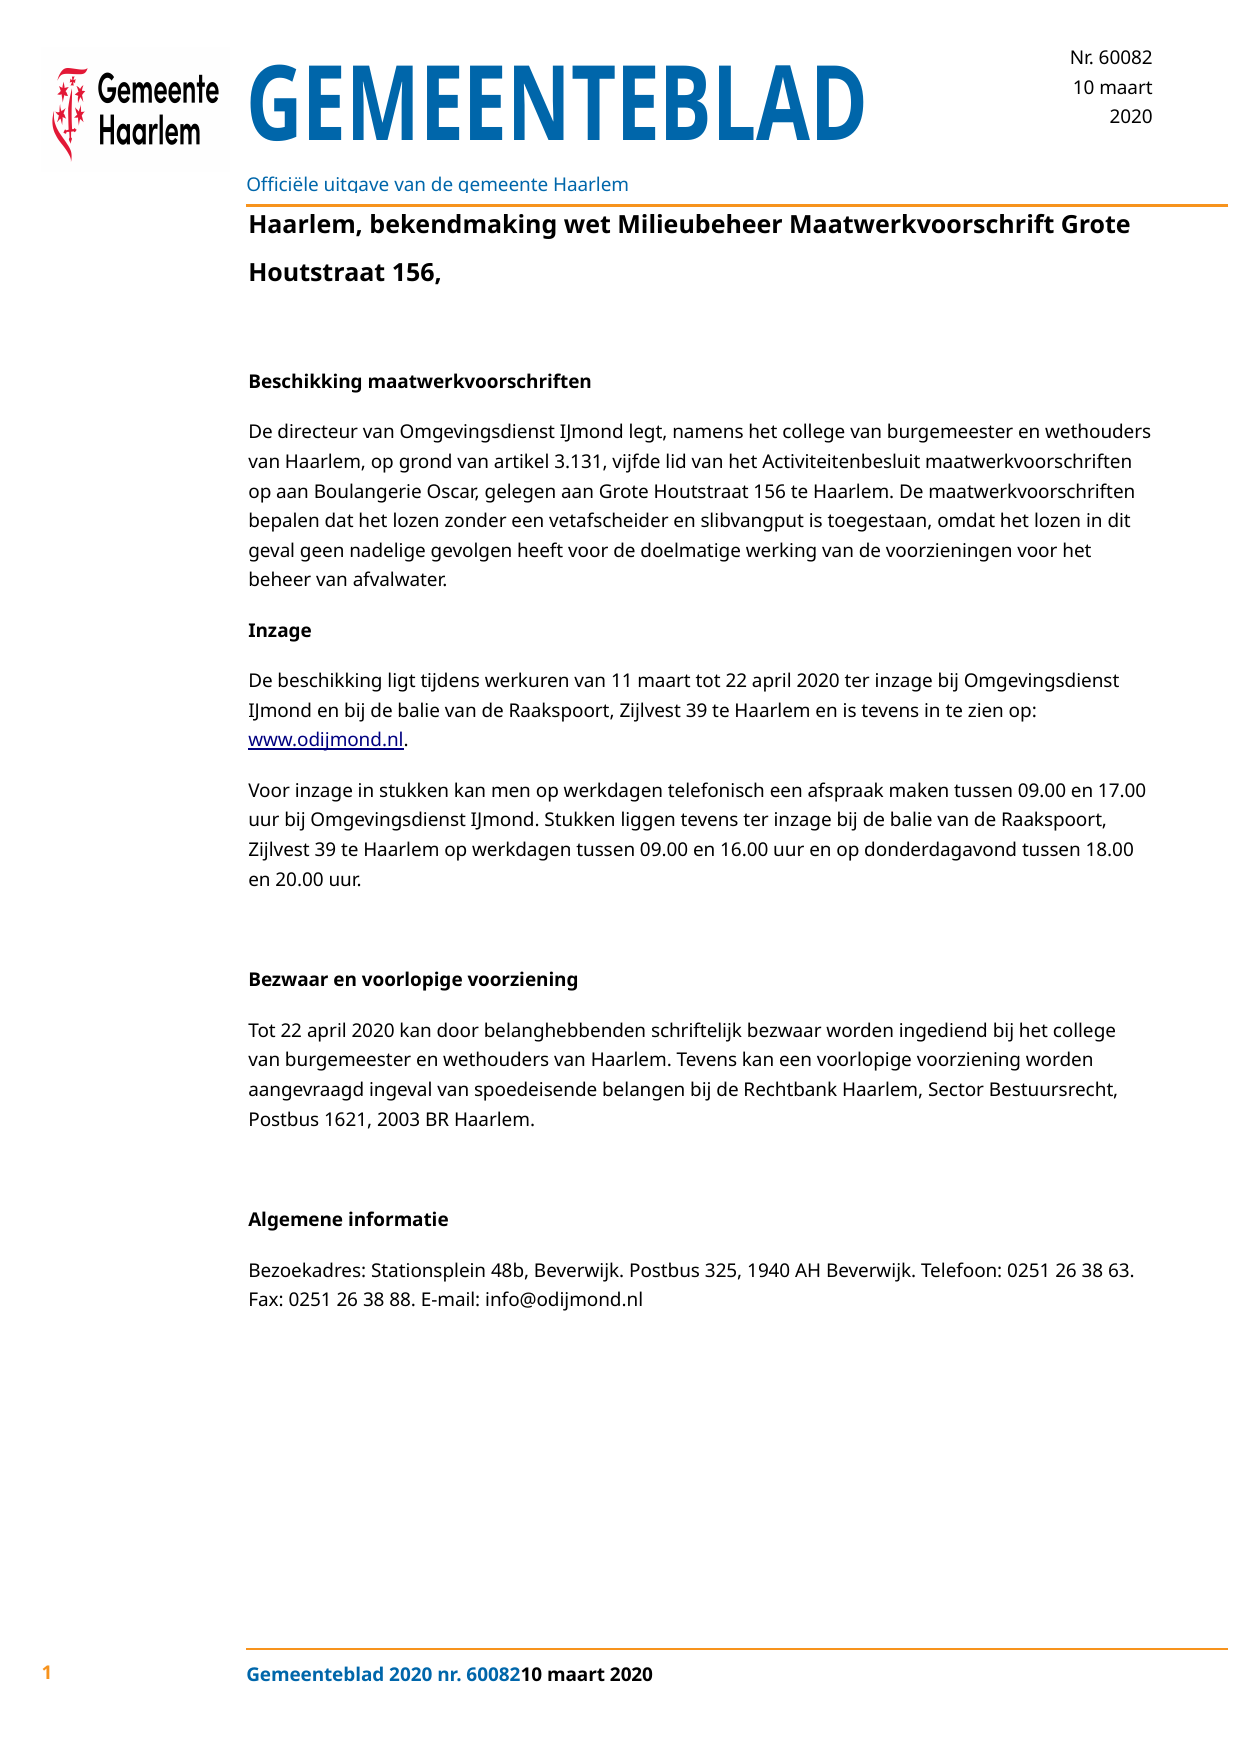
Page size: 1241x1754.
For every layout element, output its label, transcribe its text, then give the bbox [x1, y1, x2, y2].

text Bezwaar en voorlopige voorziening [248, 967, 1152, 992]
text De directeur van Omgevingsdienst IJmond legt, namens het college van burgemeester en wethouders van Haarlem, op grond van artikel 3.131, vijfde lid van het Activiteitenbesluit maatwerkvoorschriften op aan Boulangerie Oscar, gelegen aan Grote Houtstraat 156 te Haarlem. De maatwerkvoorschriften bepalen dat het lozen zonder een vetafscheider en slibvangput is toegestaan, omdat het lozen in dit geval geen nadelige gevolgen heeft voor de doelmatige werking van de voorzieningen voor het beheer van afvalwater. [248, 419, 1152, 592]
text Voor inzage in stukken kan men op werkdagen telefonisch een afspraak maken tussen 09.00 en 17.00 uur bij Omgevingsdienst IJmond. Stukken liggen tevens ter inzage bij de balie van de Raakspoort, Zijlvest 39 te Haarlem op werkdagen tussen 09.00 en 16.00 uur en op donderdagavond tussen 18.00 en 20.00 uur. [248, 777, 1152, 892]
text De beschikking ligt tijdens werkuren van 11 maart tot 22 april 2020 ter inzage bij Omgevingsdienst IJmond en bij de balie van de Raakspoort, Zijlvest 39 te Haarlem en is tevens in te zien op: www.odijmond.nl. [248, 667, 1152, 752]
text Inzage [248, 617, 1152, 643]
text Beschikking maatwerkvoorschriften [248, 368, 1152, 394]
text Haarlem, bekendmaking wet Milieubeheer Maatwerkvoorschrift Grote Houtstraat 156, [248, 207, 1152, 288]
text Tot 22 april 2020 kan door belanghebbenden schriftelijk bezwaar worden ingediend bij het college van burgemeester en wethouders van Haarlem. Tevens kan een voorlopige voorziening worden aangevraagd ingeval van spoedeisende belangen bij de Rechtbank Haarlem, Sector Bestuursrecht, Postbus 1621, 2003 BR Haarlem. [248, 1017, 1152, 1132]
text Algemene informatie [248, 1207, 1152, 1232]
picture [41, 47, 231, 172]
text Bezoekadres: Stationsplein 48b, Beverwijk. Postbus 325, 1940 AH Beverwijk. Telefoon: 0251 26 38 63. Fax: 0251 26 38 88. E-mail: info@odijmond.nl [248, 1257, 1152, 1312]
